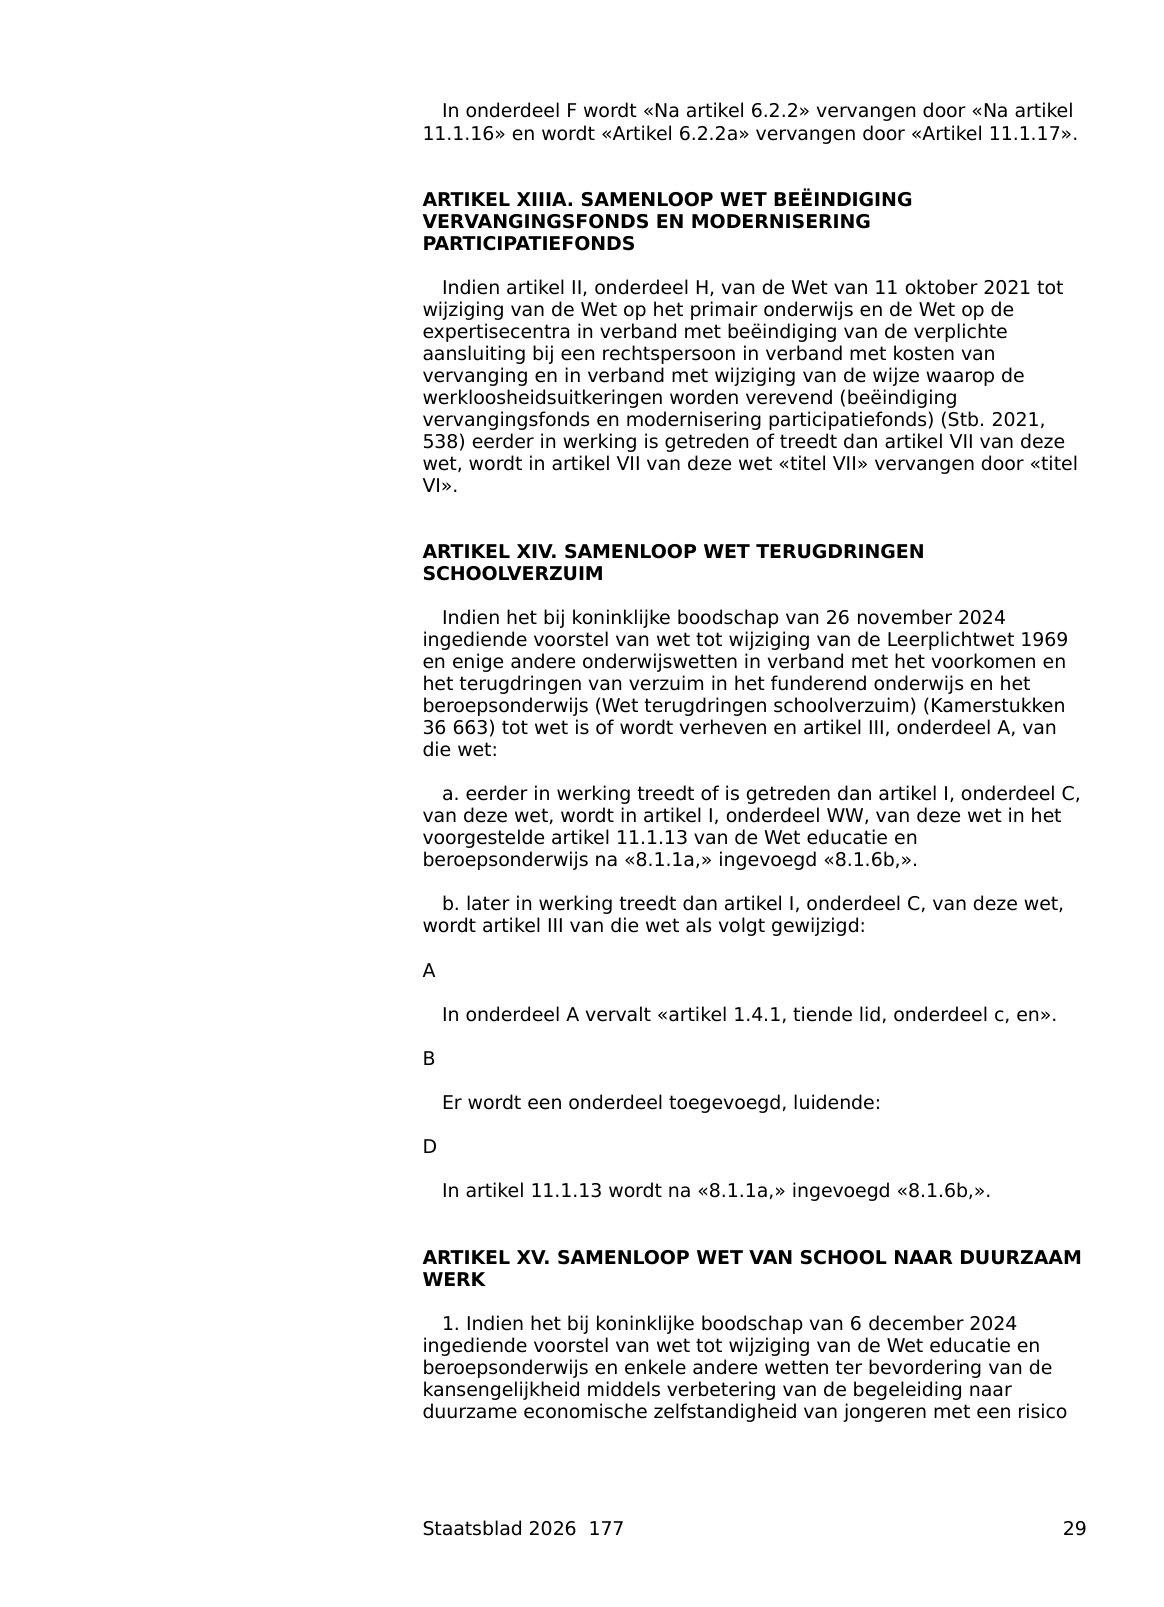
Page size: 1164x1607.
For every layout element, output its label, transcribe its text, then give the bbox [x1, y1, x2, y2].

text Er wordt een onderdeel toegevoegd, luidende: [422, 1092, 1087, 1114]
text a. eerder in werking treedt of is getreden dan artikel I, onderdeel C, van deze wet, wordt in artikel I, onderdeel WW, van deze wet in het voorgestelde artikel 11.1.13 van de Wet educatie en beroepsonderwijs na «8.1.1a,» ingevoegd «8.1.6b,». [422, 783, 1087, 871]
text Indien het bij koninklijke boodschap van 26 november 2024 ingediende voorstel van wet tot wijziging van de Leerplichtwet 1969 en enige andere onderwijswetten in verband met het voorkomen en het terugdringen van verzuim in het funderend onderwijs en het beroepsonderwijs (Wet terugdringen schoolverzuim) (Kamerstukken 36 663) tot wet is of wordt verheven en artikel III, onderdeel A, van die wet: [422, 607, 1087, 761]
subtitle ARTIKEL XV. SAMENLOOP WET VAN SCHOOL NAAR DUURZAAM WERK [422, 1247, 1087, 1291]
text 1. Indien het bij koninklijke boodschap van 6 december 2024 ingediende voorstel van wet tot wijziging van de Wet educatie en beroepsonderwijs en enkele andere wetten ter bevordering van de kansengelijkheid middels verbetering van de begeleiding naar duurzame economische zelfstandigheid van jongeren met een risico [422, 1313, 1087, 1423]
text A [422, 959, 1087, 981]
text B [422, 1048, 1087, 1070]
text In artikel 11.1.13 wordt na «8.1.1a,» ingevoegd «8.1.6b,». [422, 1180, 1087, 1202]
text Indien artikel II, onderdeel H, van de Wet van 11 oktober 2021 tot wijziging van de Wet op het primair onderwijs en de Wet op de expertisecentra in verband met beëindiging van de verplichte aansluiting bij een rechtspersoon in verband met kosten van vervanging en in verband met wijziging van de wijze waarop de werkloosheidsuitkeringen worden verevend (beëindiging vervangingsfonds en modernisering participatiefonds) (Stb. 2021, 538) eerder in werking is getreden of treedt dan artikel VII van deze wet, wordt in artikel VII van deze wet «titel VII» vervangen door «titel VI». [422, 277, 1087, 497]
subtitle ARTIKEL XIIIA. SAMENLOOP WET BEËINDIGING VERVANGINGSFONDS EN MODERNISERING PARTICIPATIEFONDS [422, 189, 1087, 255]
text D [422, 1136, 1087, 1158]
text In onderdeel A vervalt «artikel 1.4.1, tiende lid, onderdeel c, en». [422, 1004, 1087, 1026]
text In onderdeel F wordt «Na artikel 6.2.2» vervangen door «Na artikel 11.1.16» en wordt «Artikel 6.2.2a» vervangen door «Artikel 11.1.17». [422, 100, 1087, 144]
text b. later in werking treedt dan artikel I, onderdeel C, van deze wet, wordt artikel III van die wet als volgt gewijzigd: [422, 893, 1087, 937]
subtitle ARTIKEL XIV. SAMENLOOP WET TERUGDRINGEN SCHOOLVERZUIM [422, 541, 1087, 585]
